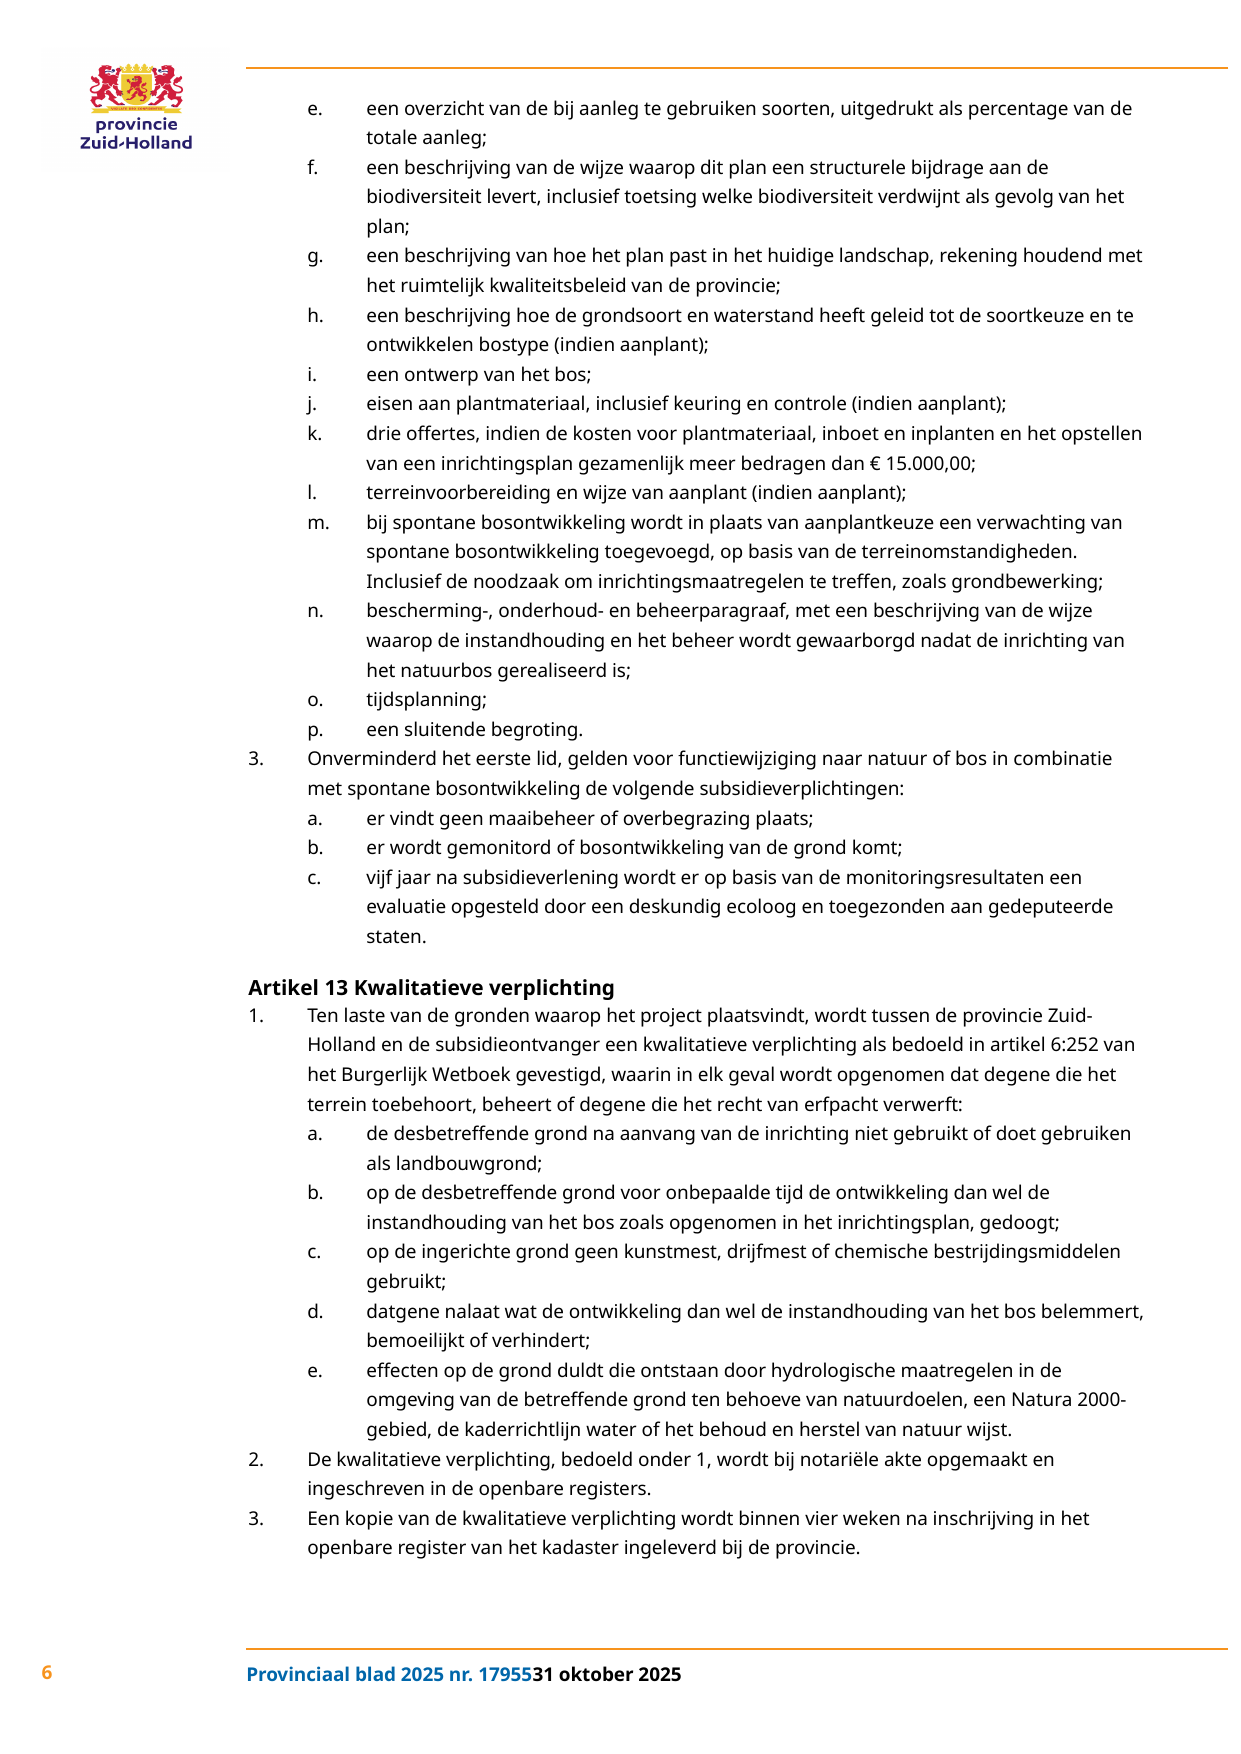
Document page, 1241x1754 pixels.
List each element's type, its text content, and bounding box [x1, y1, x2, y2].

list een beschrijving hoe de grondsoort en waterstand heeft geleid tot de soortkeuze en te ontwikkelen bostype (indien aanplant); [307, 302, 1152, 357]
list Ten laste van de gronden waarop het project plaatsvindt, wordt tussen de provincie Zuid-Holland en de subsidieontvanger een kwalitatieve verplichting als bedoeld in artikel 6:252 van het Burgerlijk Wetboek gevestigd, waarin in elk geval wordt opgenomen dat degene die het terrein toebehoort, beheert of degene die het recht van erfpacht verwerft: [248, 1002, 1152, 1116]
list er wordt gemonitord of bosontwikkeling van de grond komt; [307, 834, 1152, 860]
list er vindt geen maaibeheer of overbegrazing plaats; [307, 805, 1152, 831]
list een sluitende begroting. [307, 716, 1152, 742]
list bij spontane bosontwikkeling wordt in plaats van aanplantkeuze een verwachting van spontane bosontwikkeling toegevoegd, op basis van de terreinomstandigheden. Inclusief de noodzaak om inrichtingsmaatregelen te treffen, zoals grondbewerking; [307, 509, 1152, 594]
list tijdsplanning; [307, 686, 1152, 712]
list terreinvoorbereiding en wijze van aanplant (indien aanplant); [307, 479, 1152, 505]
list op de desbetreffende grond voor onbepaalde tijd de ontwikkeling dan wel de instandhouding van het bos zoals opgenomen in het inrichtingsplan, gedoogt; [307, 1179, 1152, 1235]
list de desbetreffende grond na aanvang van de inrichting niet gebruikt of doet gebruiken als landbouwgrond; [307, 1120, 1152, 1176]
text Artikel 13 Kwalitatieve verplichting [248, 973, 1152, 1002]
list De kwalitatieve verplichting, bedoeld onder 1, wordt bij notariële akte opgemaakt en ingeschreven in de openbare registers. [248, 1446, 1152, 1501]
list een overzicht van de bij aanleg te gebruiken soorten, uitgedrukt als percentage van de totale aanleg; [307, 95, 1152, 150]
list drie offertes, indien de kosten voor plantmateriaal, inboet en inplanten en het opstellen van een inrichtingsplan gezamenlijk meer bedragen dan € 15.000,00; [307, 420, 1152, 476]
list vijf jaar na subsidieverlening wordt er op basis van de monitoringsresultaten een evaluatie opgesteld door een deskundig ecoloog en toegezonden aan gedeputeerde staten. [307, 864, 1152, 949]
list Een kopie van de kwalitatieve verplichting wordt binnen vier weken na inschrijving in het openbare register van het kadaster ingeleverd bij de provincie. [248, 1505, 1152, 1560]
list een beschrijving van hoe het plan past in het huidige landschap, rekening houdend met het ruimtelijk kwaliteitsbeleid van de provincie; [307, 243, 1152, 298]
list bescherming-, onderhoud- en beheerparagraaf, met een beschrijving van de wijze waarop de instandhouding en het beheer wordt gewaarborgd nadat de inrichting van het natuurbos gerealiseerd is; [307, 598, 1152, 683]
list effecten op de grond duldt die ontstaan door hydrologische maatregelen in de omgeving van de betreffende grond ten behoeve van natuurdoelen, een Natura 2000-gebied, de kaderrichtlijn water of het behoud en herstel van natuur wijst. [307, 1357, 1152, 1442]
picture [41, 47, 231, 172]
list Onverminderd het eerste lid, gelden voor functiewijziging naar natuur of bos in combinatie met spontane bosontwikkeling de volgende subsidieverplichtingen: [248, 746, 1152, 801]
list datgene nalaat wat de ontwikkeling dan wel de instandhouding van het bos belemmert, bemoeilijkt of verhindert; [307, 1298, 1152, 1353]
list een beschrijving van de wijze waarop dit plan een structurele bijdrage aan de biodiversiteit levert, inclusief toetsing welke biodiversiteit verdwijnt als gevolg van het plan; [307, 154, 1152, 239]
list eisen aan plantmateriaal, inclusief keuring en controle (indien aanplant); [307, 391, 1152, 416]
list een ontwerp van het bos; [307, 361, 1152, 387]
list op de ingerichte grond geen kunstmest, drijfmest of chemische bestrijdingsmiddelen gebruikt; [307, 1239, 1152, 1294]
